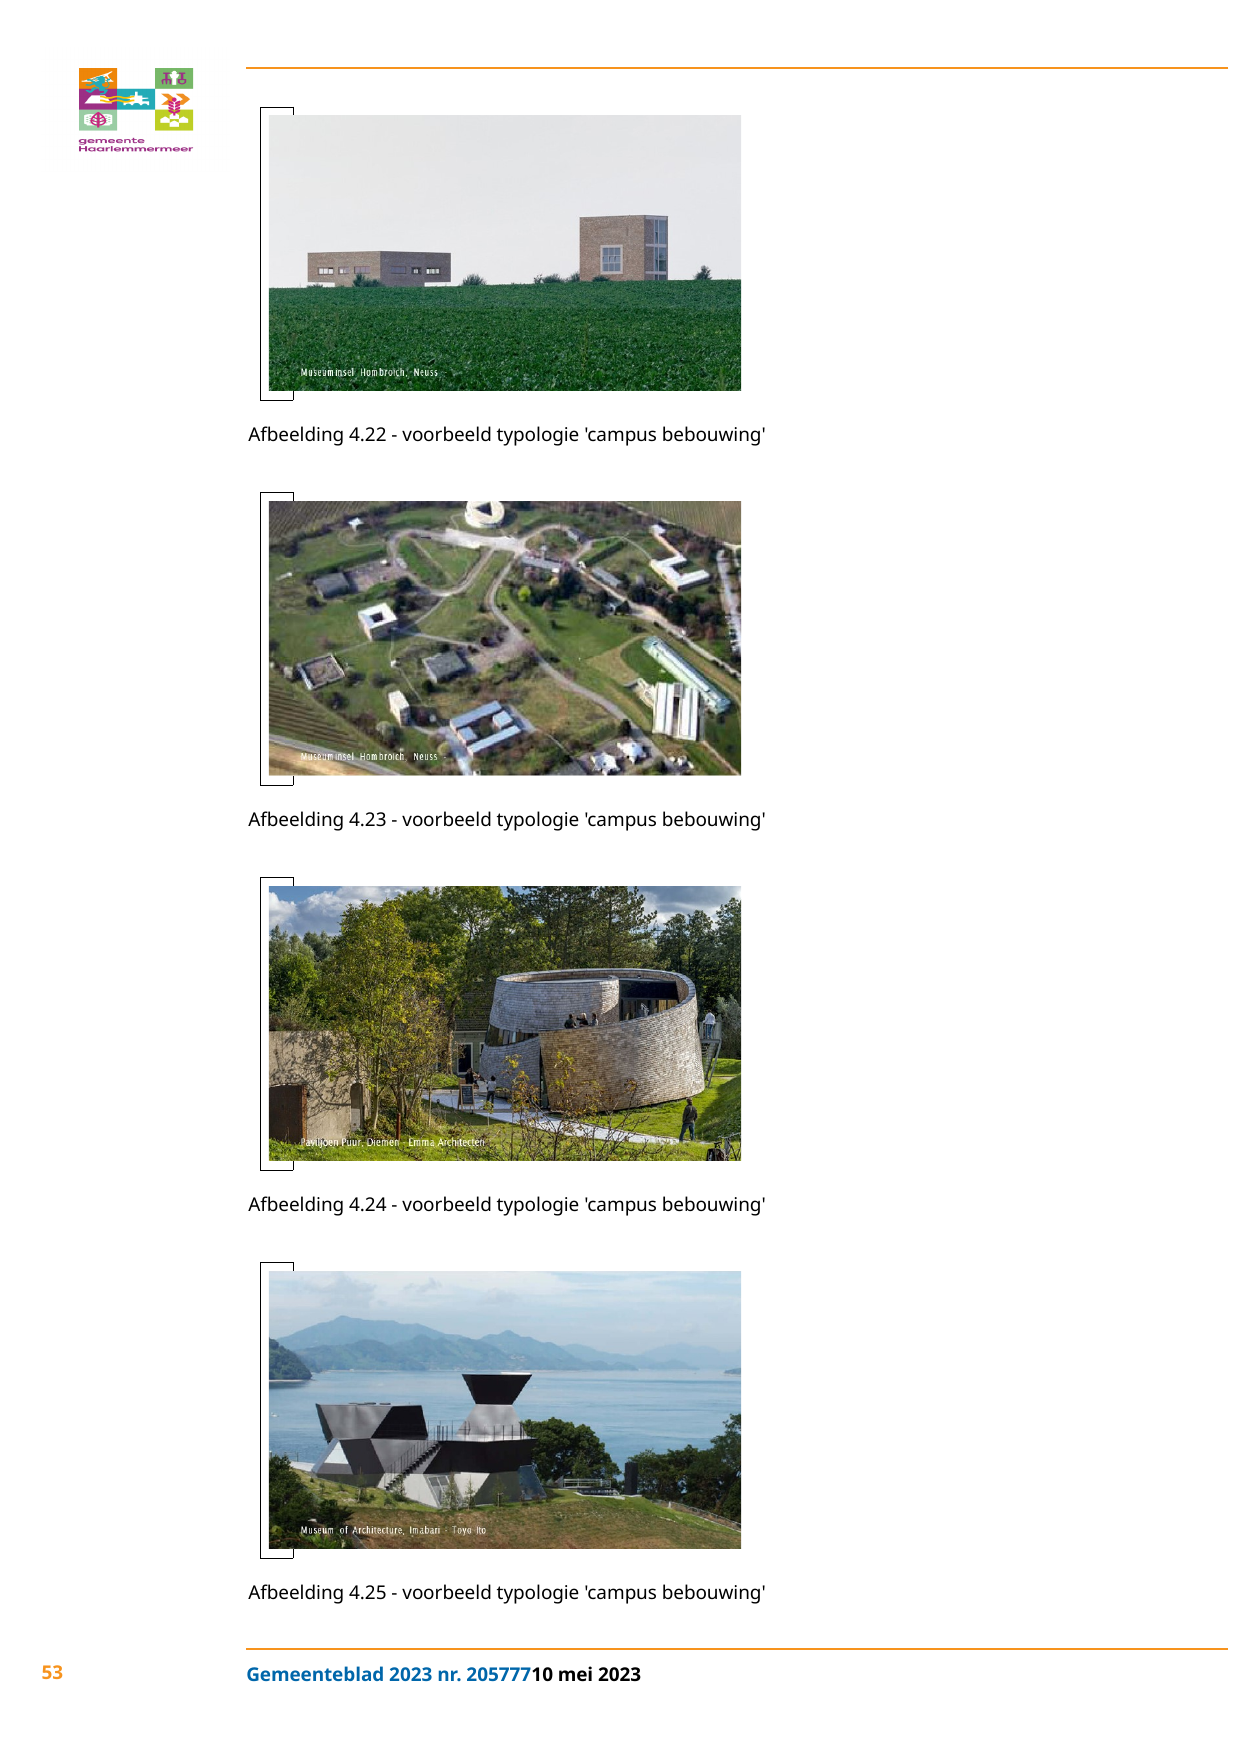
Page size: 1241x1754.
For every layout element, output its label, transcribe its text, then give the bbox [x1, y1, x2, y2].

text Afbeelding 4.24 - voorbeeld typologie 'campus bebouwing' [248, 1191, 1152, 1217]
picture [41, 47, 231, 172]
picture [268, 501, 742, 776]
text Afbeelding 4.23 - voorbeeld typologie 'campus bebouwing' [248, 806, 1152, 832]
text Afbeelding 4.22 - voorbeeld typologie 'campus bebouwing' [248, 421, 1152, 447]
picture [268, 886, 742, 1161]
text Afbeelding 4.25 - voorbeeld typologie 'campus bebouwing' [248, 1579, 1152, 1604]
picture [268, 115, 742, 391]
picture [268, 1271, 742, 1549]
